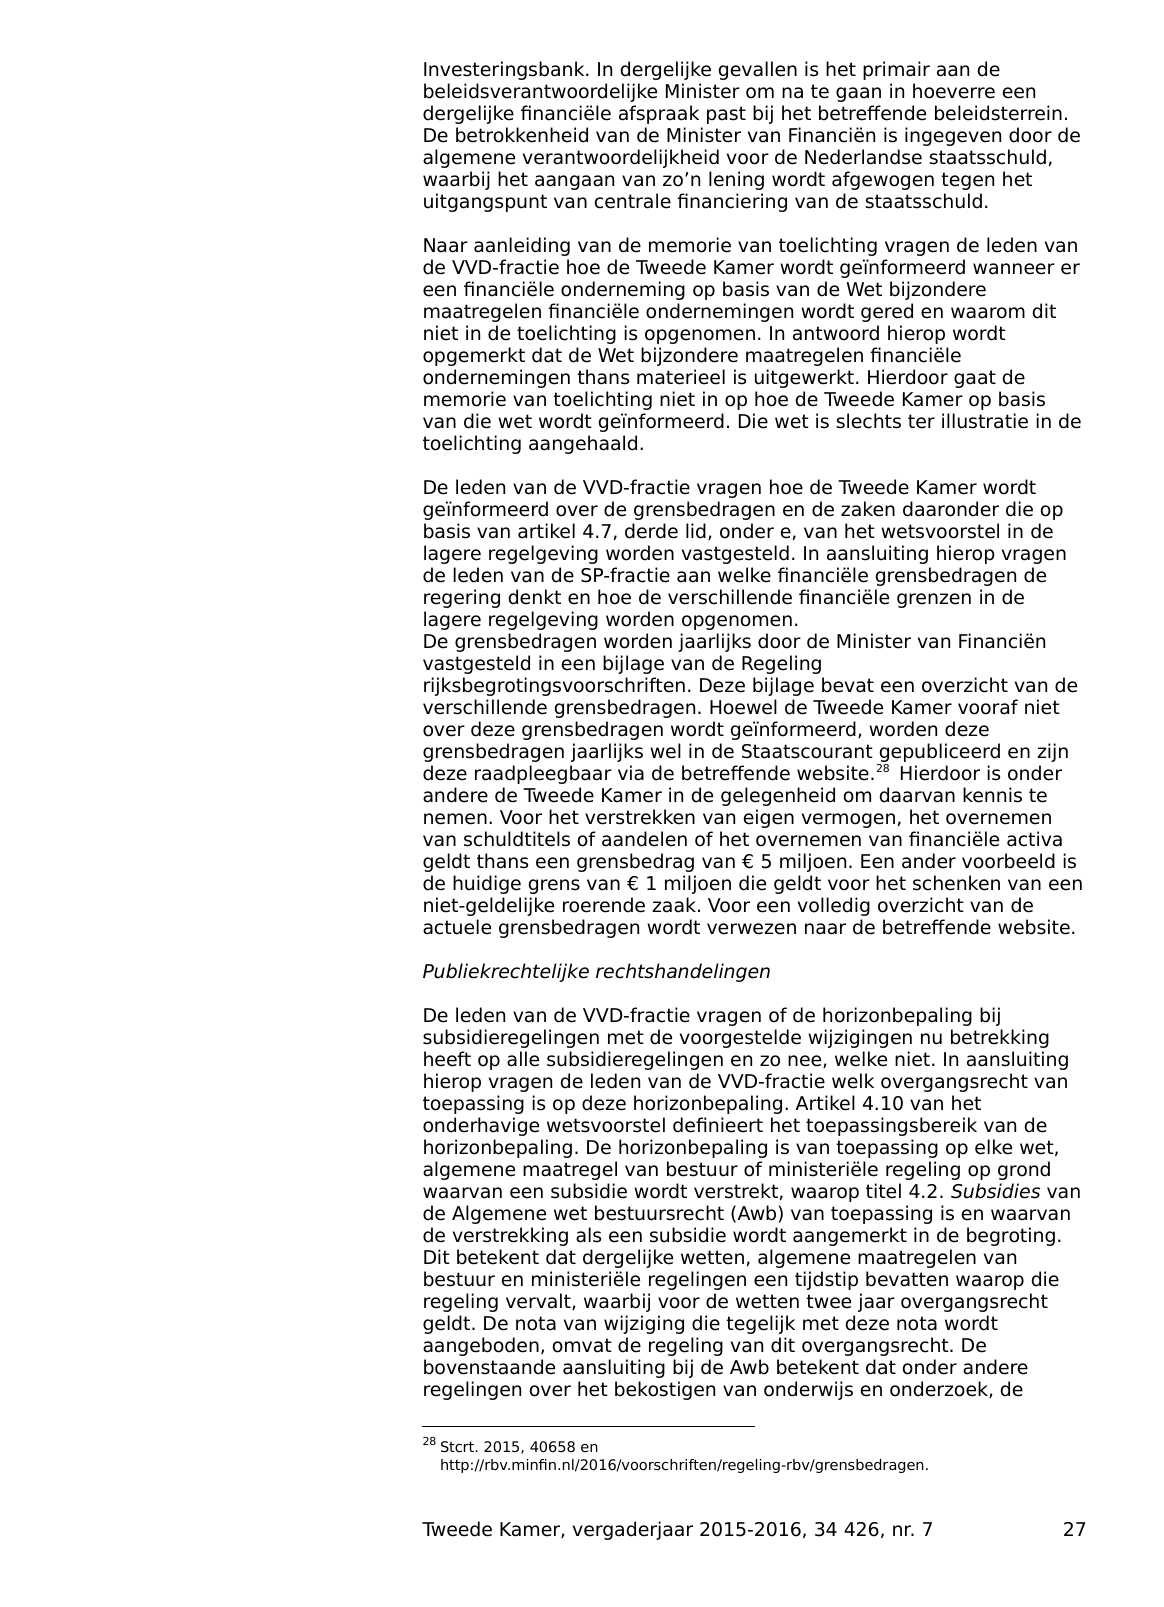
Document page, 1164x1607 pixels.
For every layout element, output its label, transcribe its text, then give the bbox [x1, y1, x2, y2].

text De leden van de VVD-fractie vragen of de horizonbepaling bij subsidieregelingen met de voorgestelde wijzigingen nu betrekking heeft op alle subsidieregelingen en zo nee, welke niet. In aansluiting hierop vragen de leden van de VVD-fractie welk overgangsrecht van toepassing is op deze horizonbepaling. Artikel 4.10 van het onderhavige wetsvoorstel definieert het toepassingsbereik van de horizonbepaling. De horizonbepaling is van toepassing op elke wet, algemene maatregel van bestuur of ministeriële regeling op grond waarvan een subsidie wordt verstrekt, waarop titel 4.2. Subsidies van de Algemene wet bestuursrecht (Awb) van toepassing is en waarvan de verstrekking als een subsidie wordt aangemerkt in de begroting. Dit betekent dat dergelijke wetten, algemene maatregelen van bestuur en ministeriële regelingen een tijdstip bevatten waarop die regeling vervalt, waarbij voor de wetten twee jaar overgangsrecht geldt. De nota van wijziging die tegelijk met deze nota wordt aangeboden, omvat de regeling van dit overgangsrecht. De bovenstaande aansluiting bij de Awb betekent dat onder andere regelingen over het bekostigen van onderwijs en onderzoek, de [422, 1005, 1087, 1401]
text De leden van de VVD-fractie vragen hoe de Tweede Kamer wordt geïnformeerd over de grensbedragen en de zaken daaronder die op basis van artikel 4.7, derde lid, onder e, van het wetsvoorstel in de lagere regelgeving worden vastgesteld. In aansluiting hierop vragen de leden van de SP-fractie aan welke financiële grensbedragen de regering denkt en hoe de verschillende financiële grenzen in de lagere regelgeving worden opgenomen. [422, 477, 1087, 631]
subtitle Publiekrechtelijke rechtshandelingen [422, 961, 1087, 983]
text Investeringsbank. In dergelijke gevallen is het primair aan de beleidsverantwoordelijke Minister om na te gaan in hoeverre een dergelijke financiële afspraak past bij het betreffende beleidsterrein. De betrokkenheid van de Minister van Financiën is ingegeven door de algemene verantwoordelijkheid voor de Nederlandse staatsschuld, waarbij het aangaan van zo’n lening wordt afgewogen tegen het uitgangspunt van centrale financiering van de staatsschuld. [422, 59, 1087, 213]
text De grensbedragen worden jaarlijks door de Minister van Financiën vastgesteld in een bijlage van de Regeling rijksbegrotingsvoorschriften. Deze bijlage bevat een overzicht van de verschillende grensbedragen. Hoewel de Tweede Kamer vooraf niet over deze grensbedragen wordt geïnformeerd, worden deze grensbedragen jaarlijks wel in de Staatscourant gepubliceerd en zijn deze raadpleegbaar via de betreffende website. Hierdoor is onder andere de Tweede Kamer in de gelegenheid om daarvan kennis te nemen. Voor het verstrekken van eigen vermogen, het overnemen van schuldtitels of aandelen of het overnemen van financiële activa geldt thans een grensbedrag van € 5 miljoen. Een ander voorbeeld is de huidige grens van € 1 miljoen die geldt voor het schenken van een niet-geldelijke roerende zaak. Voor een volledig overzicht van de actuele grensbedragen wordt verwezen naar de betreffende website. [422, 631, 1087, 939]
text Naar aanleiding van de memorie van toelichting vragen de leden van de VVD-fractie hoe de Tweede Kamer wordt geïnformeerd wanneer er een financiële onderneming op basis van de Wet bijzondere maatregelen financiële ondernemingen wordt gered en waarom dit niet in de toelichting is opgenomen. In antwoord hierop wordt opgemerkt dat de Wet bijzondere maatregelen financiële ondernemingen thans materieel is uitgewerkt. Hierdoor gaat de memorie van toelichting niet in op hoe de Tweede Kamer op basis van die wet wordt geïnformeerd. Die wet is slechts ter illustratie in de toelichting aangehaald. [422, 235, 1087, 455]
text Stcrt. 2015, 40658 en http://rbv.minfin.nl/2016/voorschriften/regeling-rbv/grensbedragen. [422, 1435, 1087, 1474]
